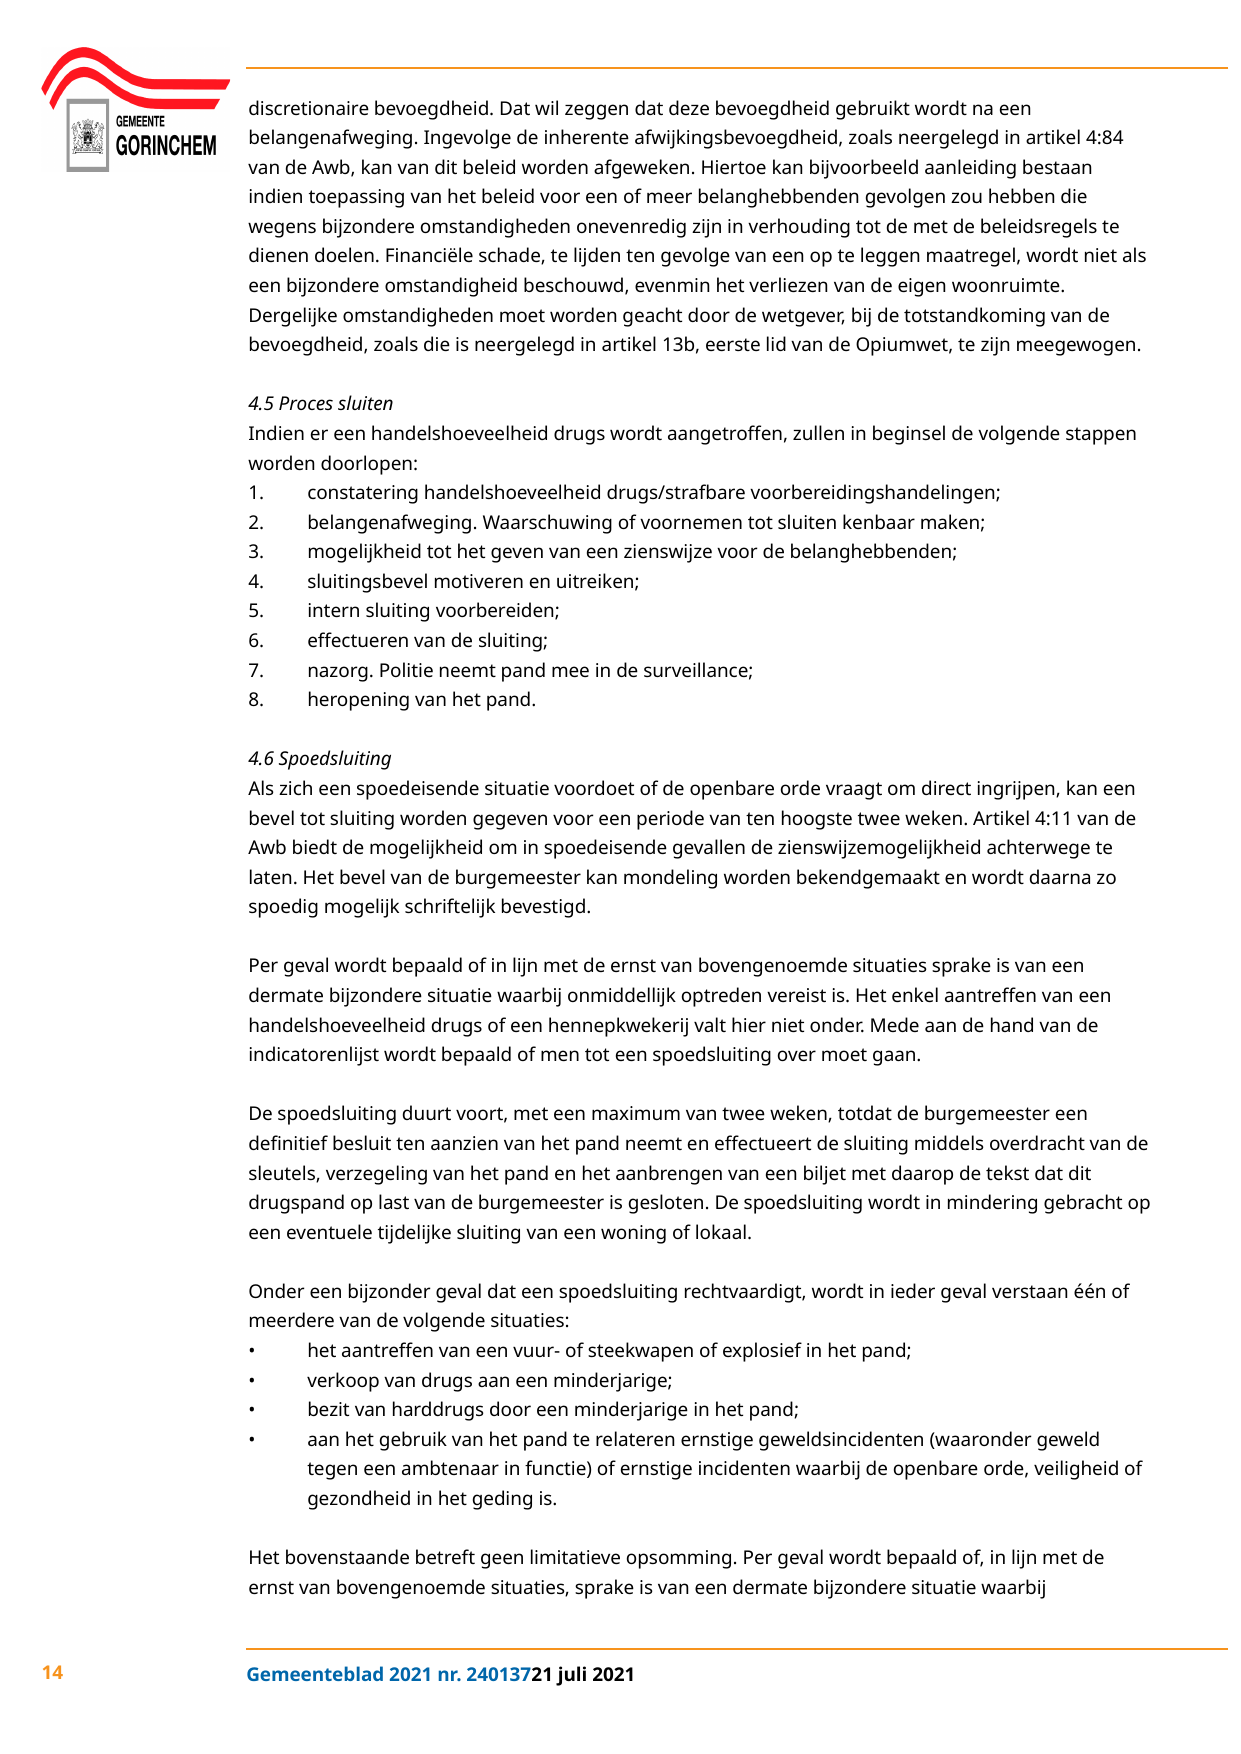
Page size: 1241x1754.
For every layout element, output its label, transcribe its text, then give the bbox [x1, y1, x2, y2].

text Als zich een spoedeisende situatie voordoet of de openbare orde vraagt om direct ingrijpen, kan een bevel tot sluiting worden gegeven voor een periode van ten hoogste twee weken. Artikel 4:11 van de Awb biedt de mogelijkheid om in spoedeisende gevallen de zienswijzemogelijkheid achterwege te laten. Het bevel van de burgemeester kan mondeling worden bekendgemaakt en wordt daarna zo spoedig mogelijk schriftelijk bevestigd. [248, 775, 1152, 919]
list constatering handelshoeveelheid drugs/strafbare voorbereidingshandelingen; [248, 479, 1152, 505]
text discretionaire bevoegdheid. Dat wil zeggen dat deze bevoegdheid gebruikt wordt na een belangenafweging. Ingevolge de inherente afwijkingsbevoegdheid, zoals neergelegd in artikel 4:84 van de Awb, kan van dit beleid worden afgeweken. Hiertoe kan bijvoorbeeld aanleiding bestaan indien toepassing van het beleid voor een of meer belanghebbenden gevolgen zou hebben die wegens bijzondere omstandigheden onevenredig zijn in verhouding tot de met de beleidsregels te dienen doelen. Financiële schade, te lijden ten gevolge van een op te leggen maatregel, wordt niet als een bijzondere omstandigheid beschouwd, evenmin het verliezen van de eigen woonruimte. Dergelijke omstandigheden moet worden geacht door de wetgever, bij de totstandkoming van de bevoegdheid, zoals die is neergelegd in artikel 13b, eerste lid van de Opiumwet, te zijn meegewogen. [248, 95, 1152, 357]
text 4.6 Spoedsluiting [248, 746, 1152, 771]
list belangenafweging. Waarschuwing of voornemen tot sluiten kenbaar maken; [248, 509, 1152, 535]
picture [41, 47, 231, 172]
list heropening van het pand. [248, 686, 1152, 712]
list mogelijkheid tot het geven van een zienswijze voor de belanghebbenden; [248, 538, 1152, 564]
text Indien er een handelshoeveelheid drugs wordt aangetroffen, zullen in beginsel de volgende stappen worden doorlopen: [248, 420, 1152, 476]
list bezit van harddrugs door een minderjarige in het pand; [248, 1396, 1152, 1422]
text Het bovenstaande betreft geen limitatieve opsomming. Per geval wordt bepaald of, in lijn met de ernst van bovengenoemde situaties, sprake is van een dermate bijzondere situatie waarbij [248, 1544, 1152, 1600]
list effectueren van de sluiting; [248, 627, 1152, 653]
list sluitingsbevel motiveren en uitreiken; [248, 568, 1152, 594]
text De spoedsluiting duurt voort, met een maximum van twee weken, totdat de burgemeester een definitief besluit ten aanzien van het pand neemt en effectueert de sluiting middels overdracht van de sleutels, verzegeling van het pand en het aanbrengen van een biljet met daarop de tekst dat dit drugspand op last van de burgemeester is gesloten. De spoedsluiting wordt in mindering gebracht op een eventuele tijdelijke sluiting van een woning of lokaal. [248, 1101, 1152, 1245]
text Onder een bijzonder geval dat een spoedsluiting rechtvaardigt, wordt in ieder geval verstaan één of meerdere van de volgende situaties: [248, 1278, 1152, 1333]
text 4.5 Proces sluiten [248, 391, 1152, 416]
text Per geval wordt bepaald of in lijn met de ernst van bovengenoemde situaties sprake is van een dermate bijzondere situatie waarbij onmiddellijk optreden vereist is. Het enkel aantreffen van een handelshoeveelheid drugs of een hennepkwekerij valt hier niet onder. Mede aan de hand van de indicatorenlijst wordt bepaald of men tot een spoedsluiting over moet gaan. [248, 953, 1152, 1067]
list nazorg. Politie neemt pand mee in de surveillance; [248, 657, 1152, 683]
list verkoop van drugs aan een minderjarige; [248, 1367, 1152, 1393]
list het aantreffen van een vuur- of steekwapen of explosief in het pand; [248, 1337, 1152, 1363]
list aan het gebruik van het pand te relateren ernstige geweldsincidenten (waaronder geweld tegen een ambtenaar in functie) of ernstige incidenten waarbij de openbare orde, veiligheid of gezondheid in het geding is. [248, 1426, 1152, 1511]
list intern sluiting voorbereiden; [248, 598, 1152, 623]
